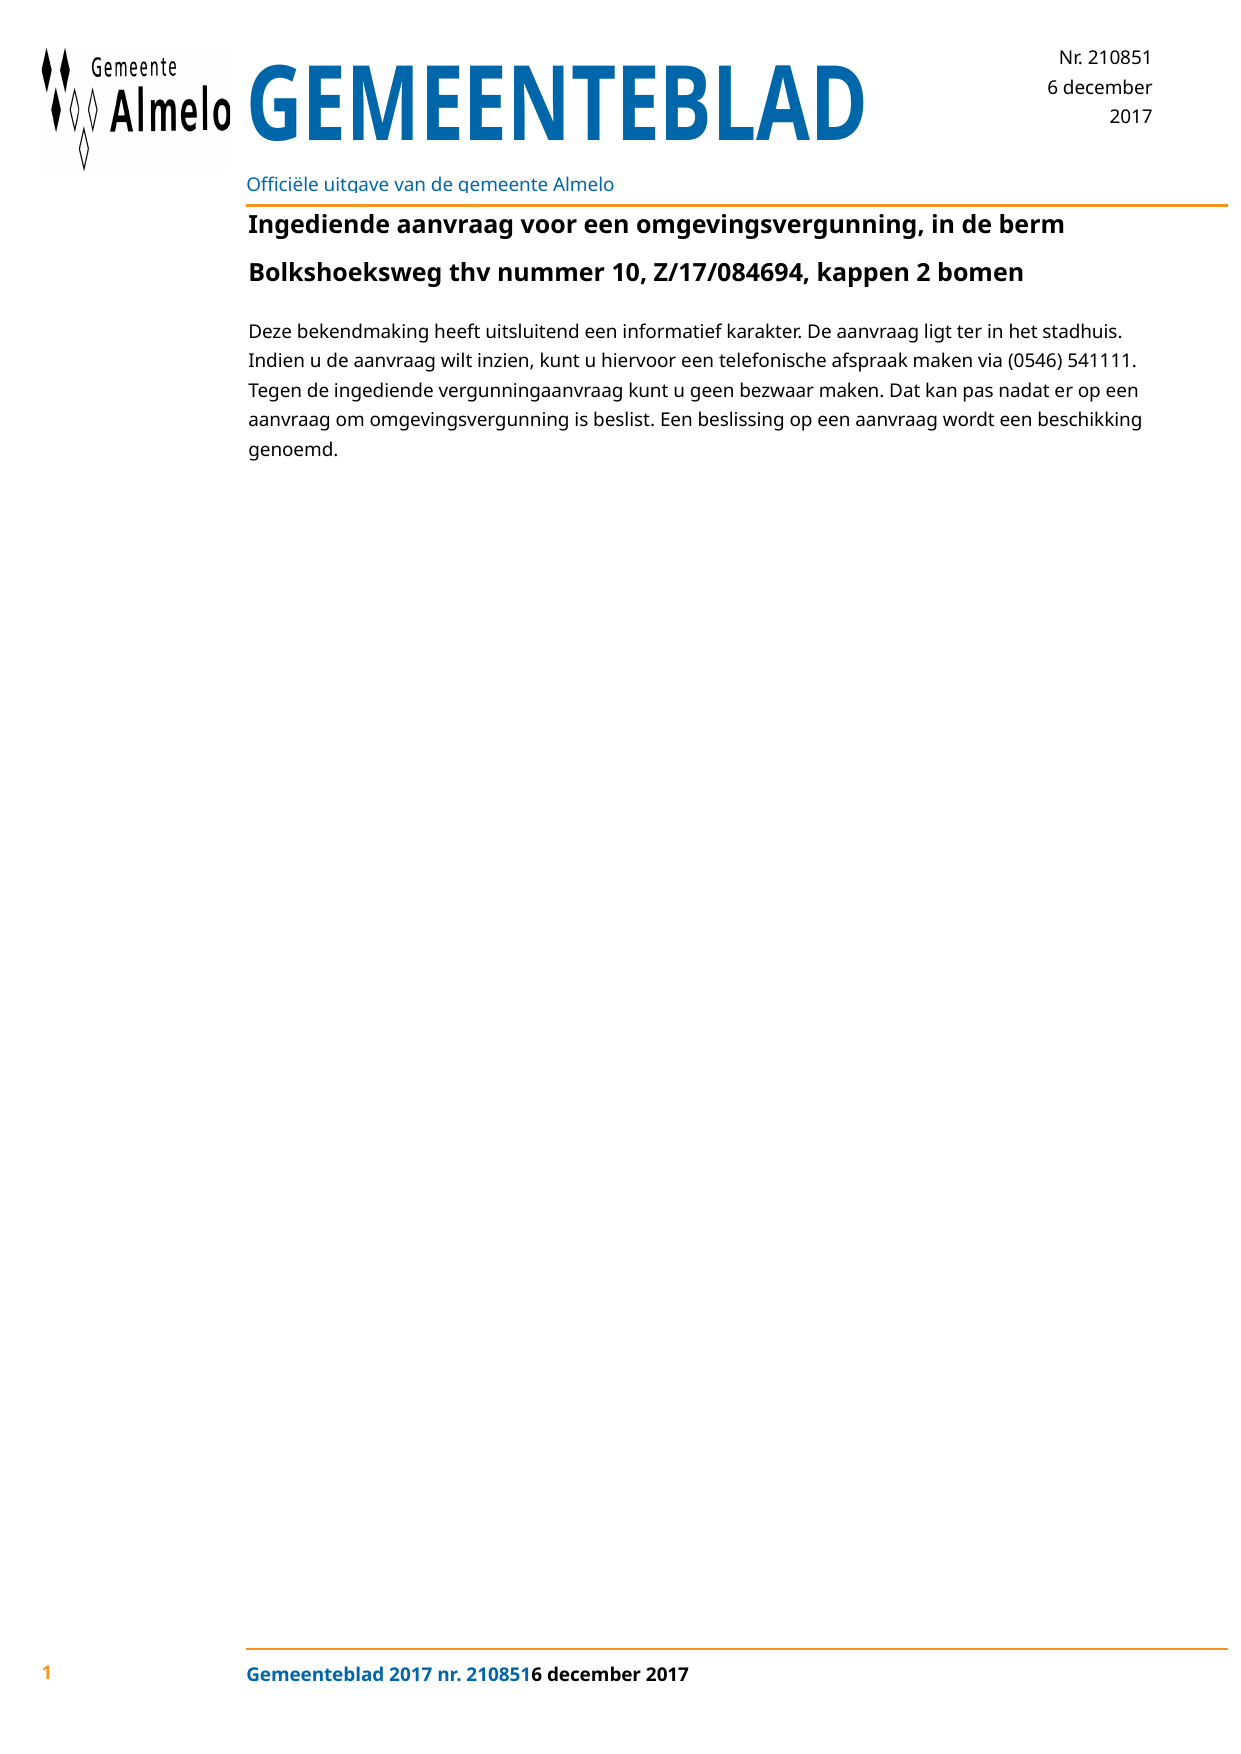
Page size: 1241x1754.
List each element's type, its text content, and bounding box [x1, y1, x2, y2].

text Ingediende aanvraag voor een omgevingsvergunning, in de berm Bolkshoeksweg thv nummer 10, Z/17/084694, kappen 2 bomen [248, 207, 1152, 288]
text Deze bekendmaking heeft uitsluitend een informatief karakter. De aanvraag ligt ter in het stadhuis. Indien u de aanvraag wilt inzien, kunt u hiervoor een telefonische afspraak maken via (0546) 541111. Tegen de ingediende vergunningaanvraag kunt u geen bezwaar maken. Dat kan pas nadat er op een aanvraag om omgevingsvergunning is beslist. Een beslissing op een aanvraag wordt een beschikking genoemd. [248, 318, 1152, 462]
picture [41, 47, 231, 172]
